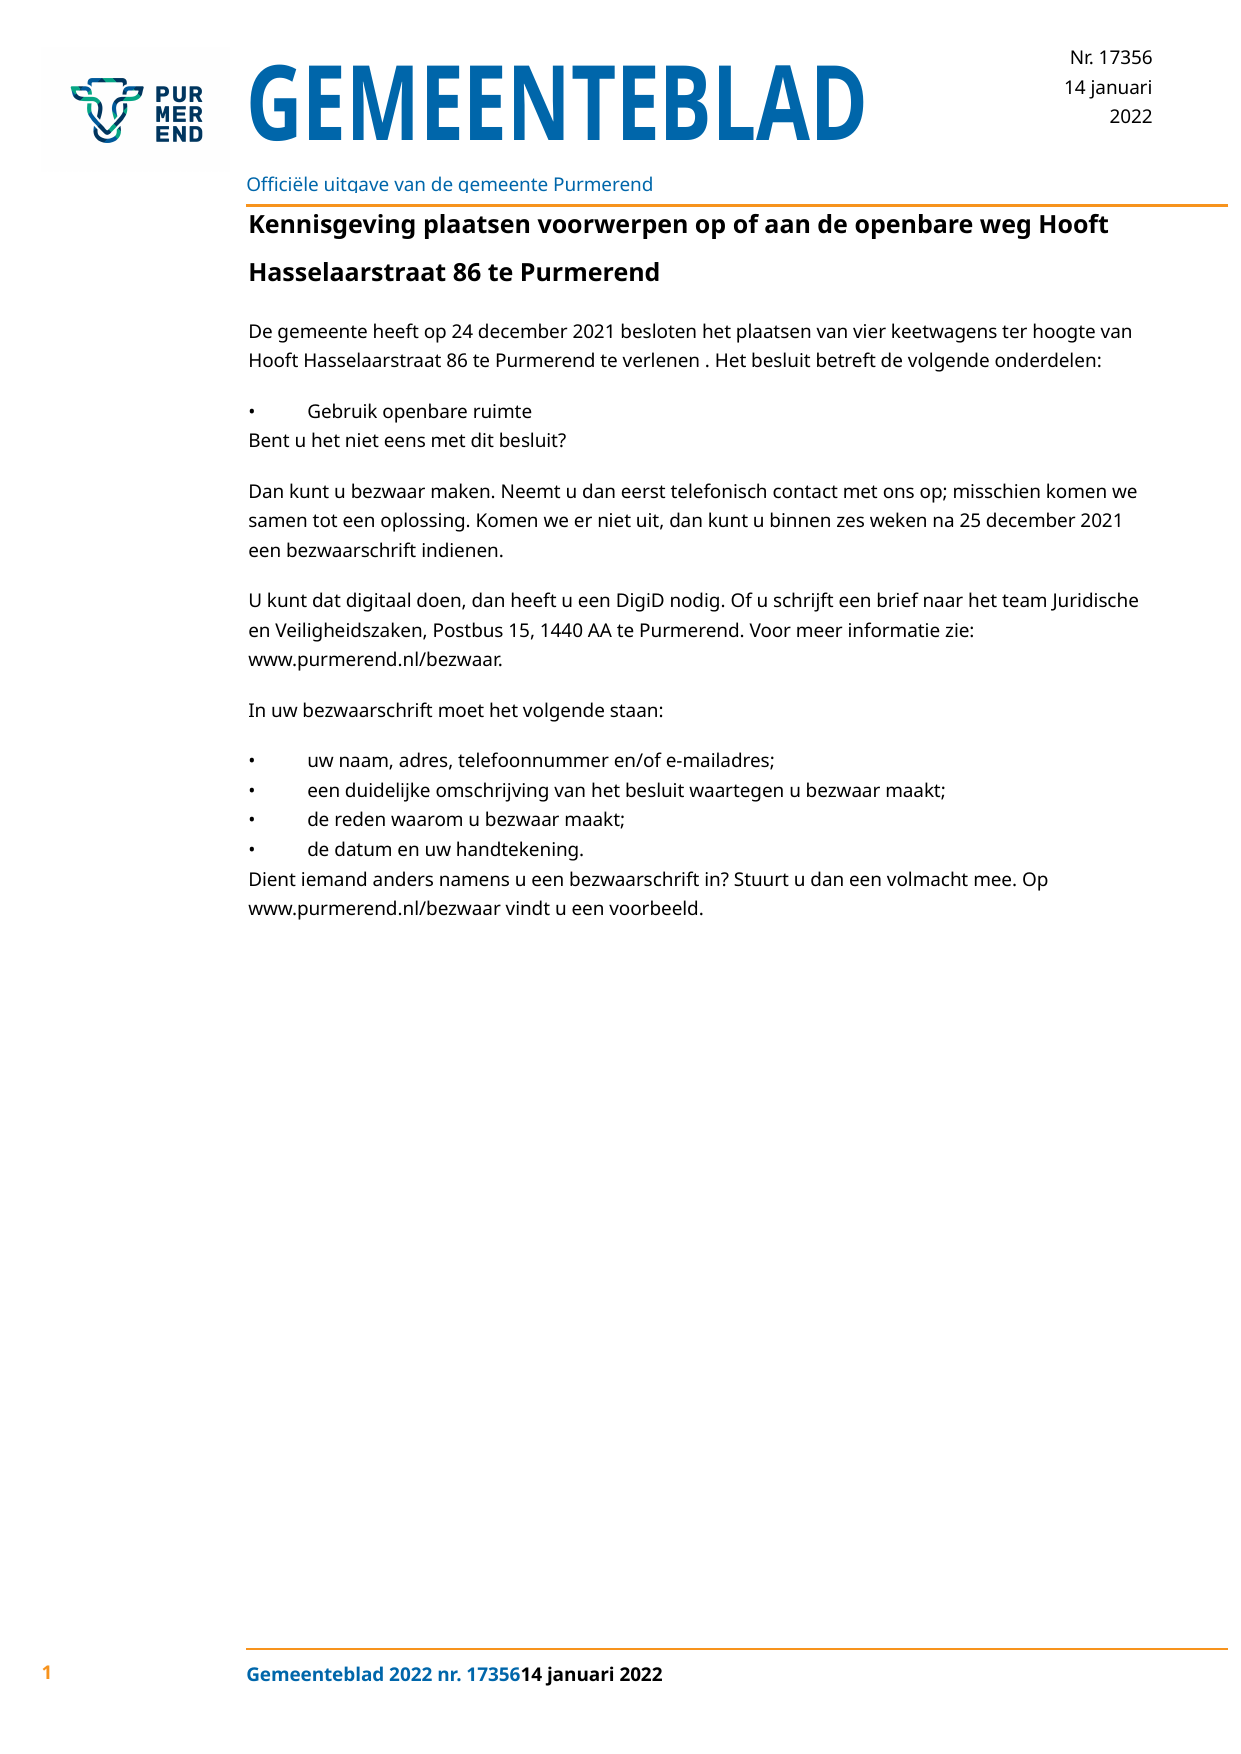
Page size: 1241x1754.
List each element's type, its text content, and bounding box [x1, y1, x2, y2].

text De gemeente heeft op 24 december 2021 besloten het plaatsen van vier keetwagens ter hoogte van Hooft Hasselaarstraat 86 te Purmerend te verlenen . Het besluit betreft de volgende onderdelen: [248, 318, 1152, 373]
list Gebruik openbare ruimte [248, 398, 1152, 424]
text Bent u het niet eens met dit besluit? [248, 427, 1152, 453]
text Dan kunt u bezwaar maken. Neemt u dan eerst telefonisch contact met ons op; misschien komen we samen tot een oplossing. Komen we er niet uit, dan kunt u binnen zes weken na 25 december 2021 een bezwaarschrift indienen. [248, 478, 1152, 563]
text U kunt dat digitaal doen, dan heeft u een DigiD nodig. Of u schrijft een brief naar het team Juridische en Veiligheidszaken, Postbus 15, 1440 AA te Purmerend. Voor meer informatie zie: www.purmerend.nl/bezwaar. [248, 587, 1152, 672]
list een duidelijke omschrijving van het besluit waartegen u bezwaar maakt; [248, 777, 1152, 803]
list de reden waarom u bezwaar maakt; [248, 807, 1152, 832]
list uw naam, adres, telefoonnummer en/of e-mailadres; [248, 747, 1152, 773]
picture [41, 47, 231, 172]
text Dient iemand anders namens u een bezwaarschrift in? Stuurt u dan een volmacht mee. Op www.purmerend.nl/bezwaar vindt u een voorbeeld. [248, 866, 1152, 921]
list de datum en uw handtekening. [248, 836, 1152, 862]
text Kennisgeving plaatsen voorwerpen op of aan de openbare weg Hooft Hasselaarstraat 86 te Purmerend [248, 207, 1152, 288]
text In uw bezwaarschrift moet het volgende staan: [248, 697, 1152, 723]
